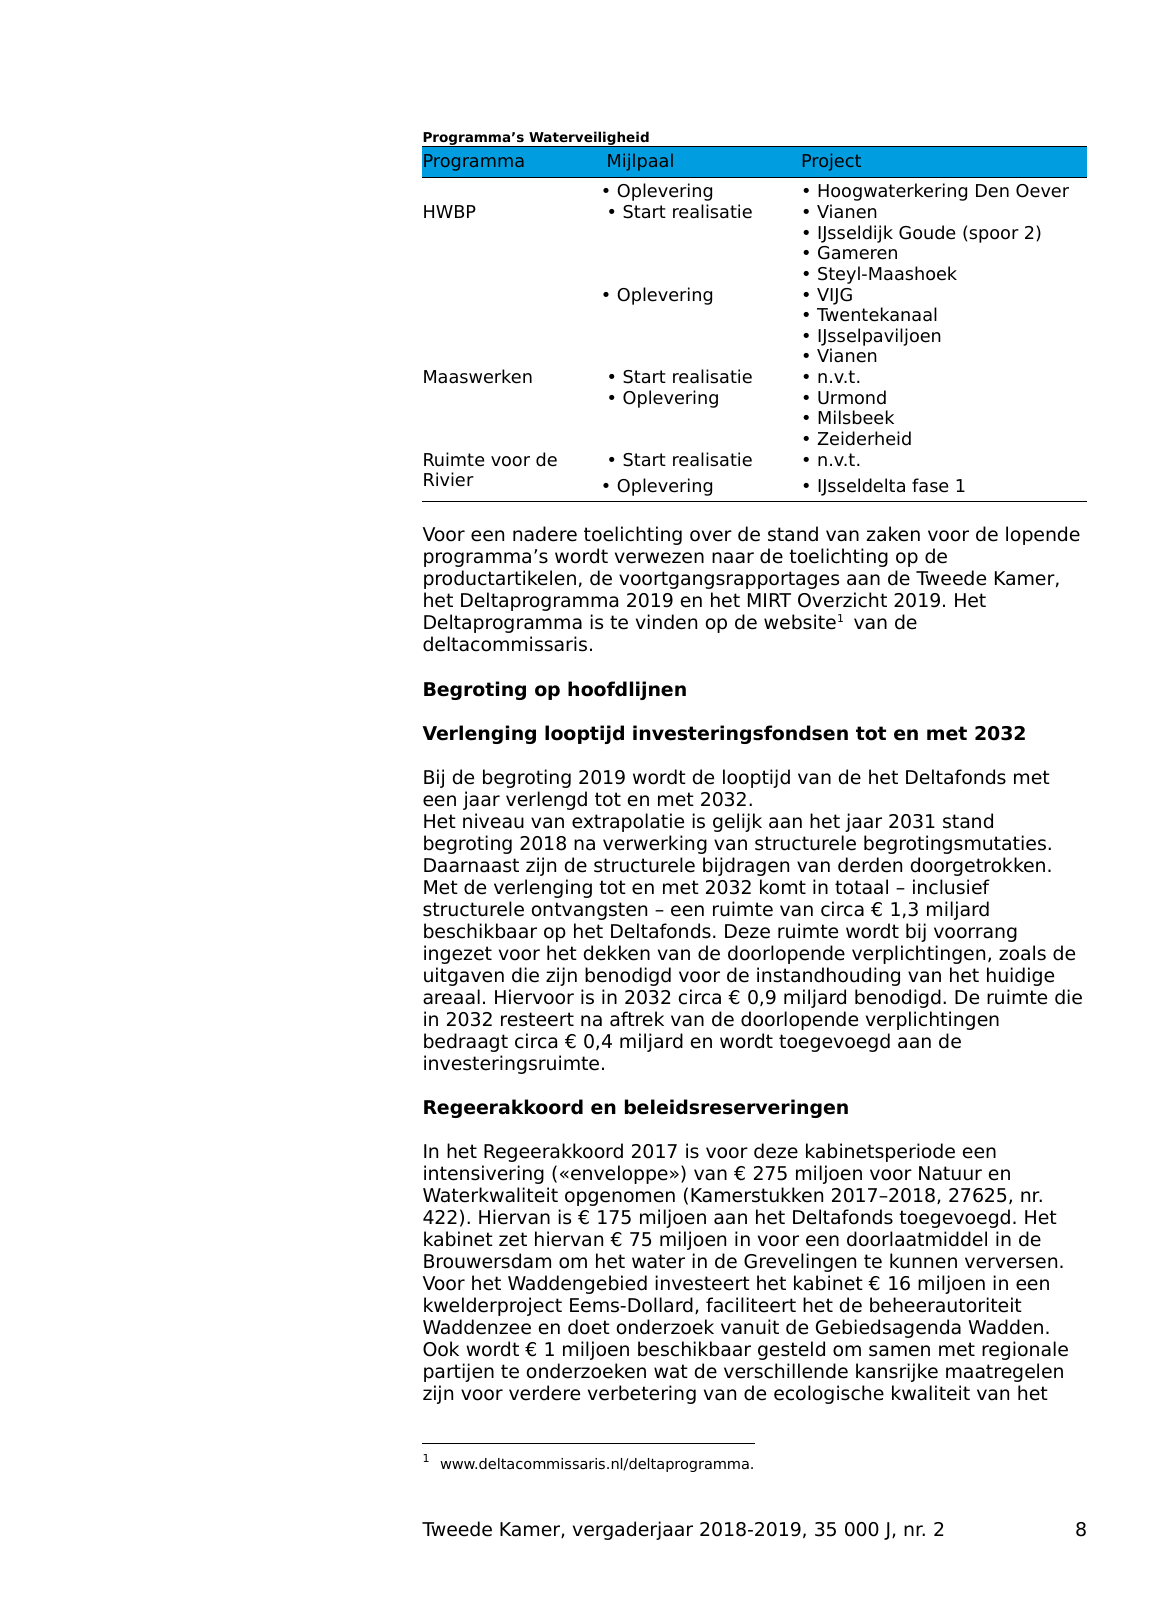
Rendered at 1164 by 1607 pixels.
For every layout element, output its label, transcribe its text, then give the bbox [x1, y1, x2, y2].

table_cell • VIJG • Twentekanaal • IJsselpaviljoen • Vianen [795, 285, 1087, 367]
table_cell HWBP [422, 202, 601, 367]
table_cell • Oplevering [601, 388, 795, 449]
subtitle Begroting op hoofdlijnen [422, 678, 1087, 700]
table_cell • Urmond • Milsbeek • Zeiderheid [795, 388, 1087, 449]
table_cell • Start realisatie [601, 367, 795, 388]
table_cell • Vianen • IJsseldijk Goude (spoor 2) • Gameren • Steyl-Maashoek [795, 202, 1087, 284]
table_cell • Start realisatie [601, 202, 795, 284]
text Het niveau van extrapolatie is gelijk aan het jaar 2031 stand begroting 2018 na verwerking van structurele begrotingsmutaties. Daarnaast zijn de structurele bijdragen van derden doorgetrokken. Met de verlenging tot en met 2032 komt in totaal – inclusief structurele ontvangsten – een ruimte van circa € 1,3 miljard beschikbaar op het Deltafonds. Deze ruimte wordt bij voorrang ingezet voor het dekken van de doorlopende verplichtingen, zoals de uitgaven die zijn benodigd voor de instandhouding van het huidige areaal. Hiervoor is in 2032 circa € 0,9 miljard benodigd. De ruimte die in 2032 resteert na aftrek van de doorlopende verplichtingen bedraagt circa € 0,4 miljard en wordt toegevoegd aan de investeringsruimte. [422, 811, 1087, 1074]
text In het Regeerakkoord 2017 is voor deze kabinetsperiode een intensivering («enveloppe») van € 275 miljoen voor Natuur en Waterkwaliteit opgenomen (Kamerstukken 2017–2018, 27625, nr. 422). Hiervan is € 175 miljoen aan het Deltafonds toegevoegd. Het kabinet zet hiervan € 75 miljoen in voor een doorlaatmiddel in de Brouwersdam om het water in de Grevelingen te kunnen verversen. Voor het Waddengebied investeert het kabinet € 16 miljoen in een kwelderproject Eems-Dollard, faciliteert het de beheerautoriteit Waddenzee en doet onderzoek vanuit de Gebiedsagenda Wadden. Ook wordt € 1 miljoen beschikbaar gesteld om samen met regionale partijen te onderzoeken wat de verschillende kansrijke maatregelen zijn voor verdere verbetering van de ecologische kwaliteit van het [422, 1141, 1087, 1404]
table_cell • IJsseldelta fase 1 [795, 475, 1087, 501]
text Bij de begroting 2019 wordt de looptijd van de het Deltafonds met een jaar verlengd tot en met 2032. [422, 767, 1087, 811]
table_cell [422, 388, 601, 449]
text www.deltacommissaris.nl/deltaprogramma. [422, 1452, 1087, 1474]
table_cell • Start realisatie [601, 450, 795, 475]
table_cell Ruimte voor de Rivier [422, 450, 601, 501]
table_cell • Oplevering [601, 178, 795, 202]
table_cell • Oplevering [601, 285, 795, 367]
table_cell Programma [422, 147, 601, 177]
text Voor een nadere toelichting over de stand van zaken voor de lopende programma’s wordt verwezen naar de toelichting op de productartikelen, de voortgangsrapportages aan de Tweede Kamer, het Deltaprogramma 2019 en het MIRT Overzicht 2019. Het Deltaprogramma is te vinden op de website van de deltacommissaris. [422, 524, 1087, 656]
table_cell • Hoogwaterkering Den Oever [795, 178, 1087, 202]
table_cell • Oplevering [601, 475, 795, 501]
table_cell [422, 178, 601, 202]
table_cell • n.v.t. [795, 367, 1087, 388]
subtitle Regeerakkoord en beleidsreserveringen [422, 1097, 1087, 1119]
table_cell Project [795, 147, 1087, 177]
table_cell • n.v.t. [795, 450, 1087, 475]
table_cell Mijlpaal [601, 147, 795, 177]
table_cell Maaswerken [422, 367, 601, 388]
subtitle Verlenging looptijd investeringsfondsen tot en met 2032 [422, 723, 1087, 744]
table_header Programma’s Waterveiligheid [422, 130, 1087, 146]
